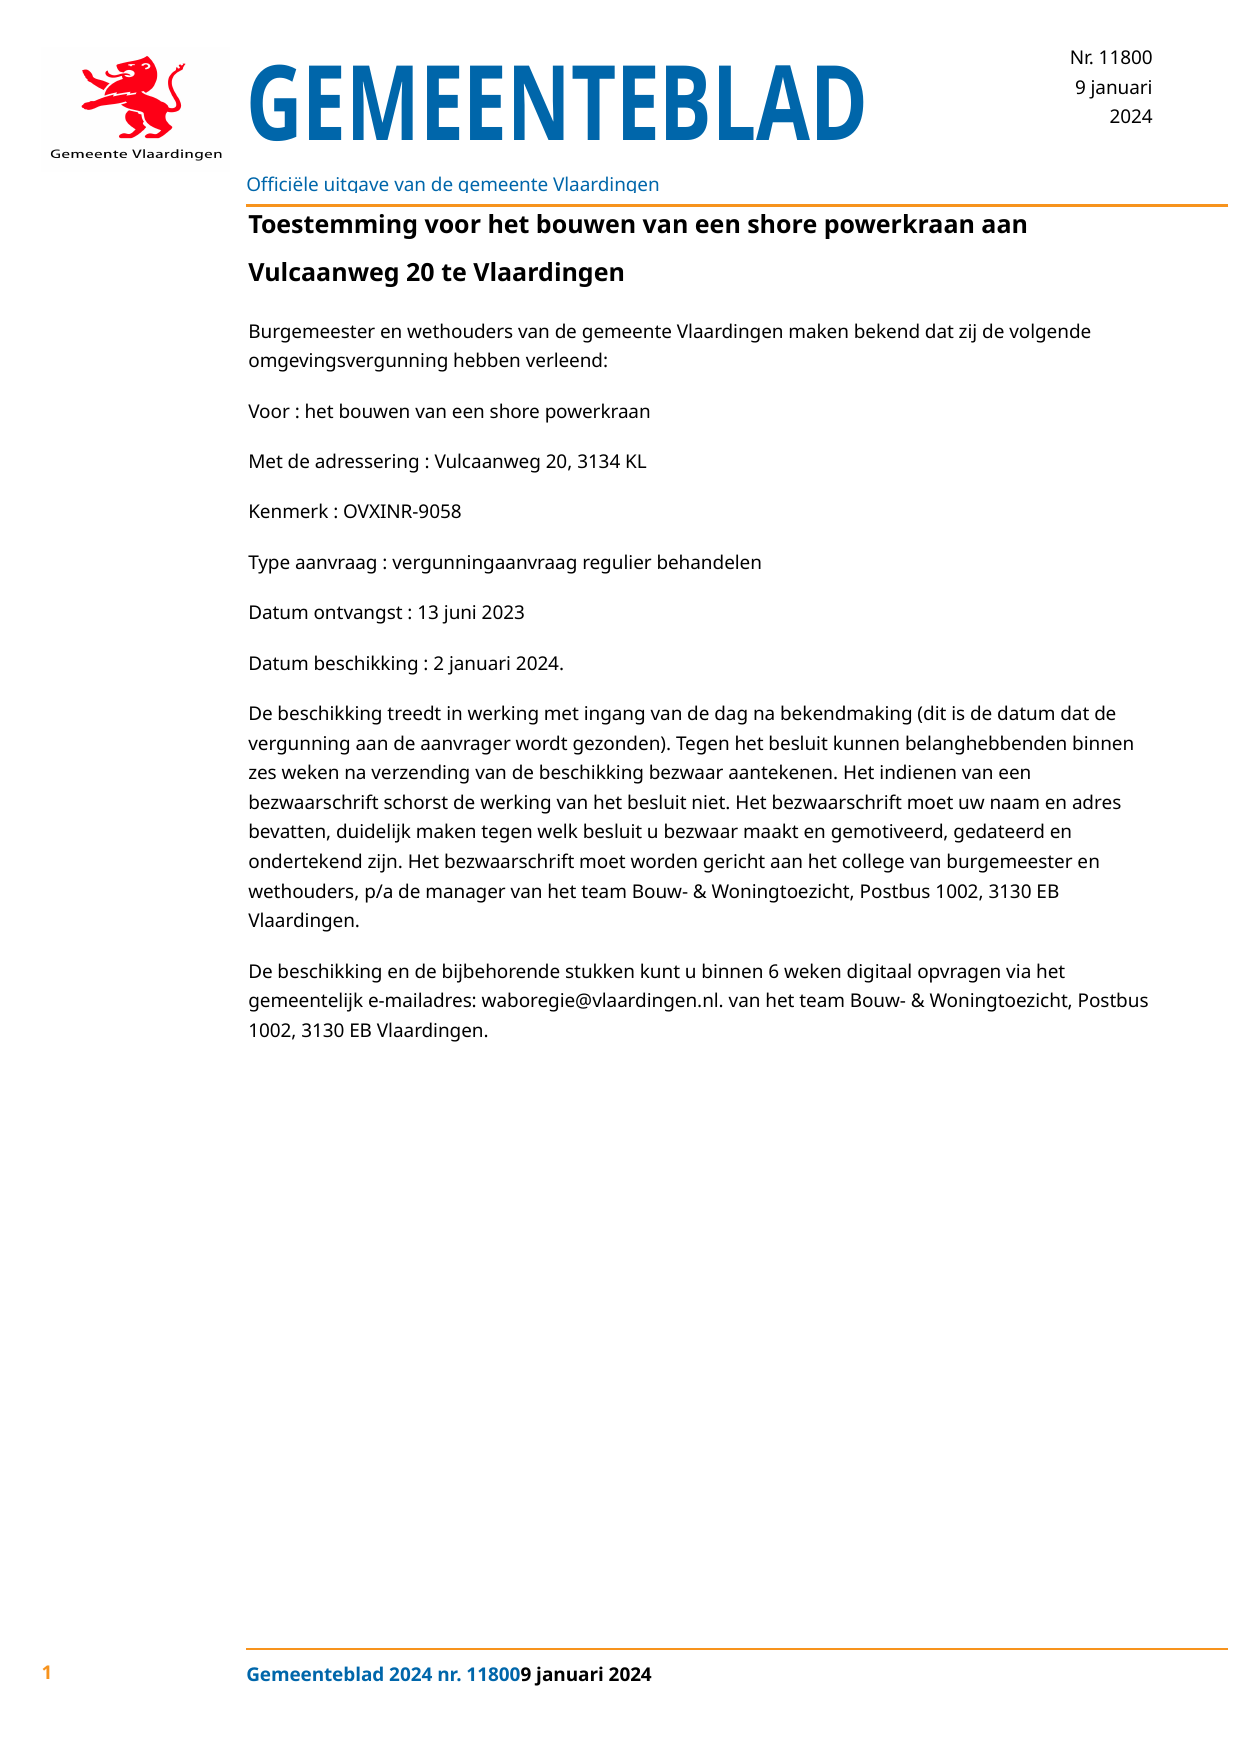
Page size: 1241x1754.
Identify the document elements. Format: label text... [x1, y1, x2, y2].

text Burgemeester en wethouders van de gemeente Vlaardingen maken bekend dat zij de volgende omgevingsvergunning hebben verleend: [248, 318, 1152, 373]
text Datum ontvangst : 13 juni 2023 [248, 599, 1152, 625]
picture [41, 47, 231, 172]
text De beschikking en de bijbehorende stukken kunt u binnen 6 weken digitaal opvragen via het gemeentelijk e-mailadres: waboregie@vlaardingen.nl. van het team Bouw- & Woningtoezicht, Postbus 1002, 3130 EB Vlaardingen. [248, 958, 1152, 1043]
text Kenmerk : OVXINR-9058 [248, 499, 1152, 524]
text Type aanvraag : vergunningaanvraag regulier behandelen [248, 549, 1152, 575]
text Datum beschikking : 2 januari 2024. [248, 650, 1152, 676]
text Met de adressering : Vulcaanweg 20, 3134 KL [248, 448, 1152, 474]
text Toestemming voor het bouwen van een shore powerkraan aan Vulcaanweg 20 te Vlaardingen [248, 207, 1152, 288]
text Voor : het bouwen van een shore powerkraan [248, 398, 1152, 424]
text De beschikking treedt in werking met ingang van de dag na bekendmaking (dit is de datum dat de vergunning aan de aanvrager wordt gezonden). Tegen het besluit kunnen belanghebbenden binnen zes weken na verzending van de beschikking bezwaar aantekenen. Het indienen van een bezwaarschrift schorst de werking van het besluit niet. Het bezwaarschrift moet uw naam en adres bevatten, duidelijk maken tegen welk besluit u bezwaar maakt en gemotiveerd, gedateerd en ondertekend zijn. Het bezwaarschrift moet worden gericht aan het college van burgemeester en wethouders, p/a de manager van het team Bouw- & Woningtoezicht, Postbus 1002, 3130 EB Vlaardingen. [248, 700, 1152, 933]
